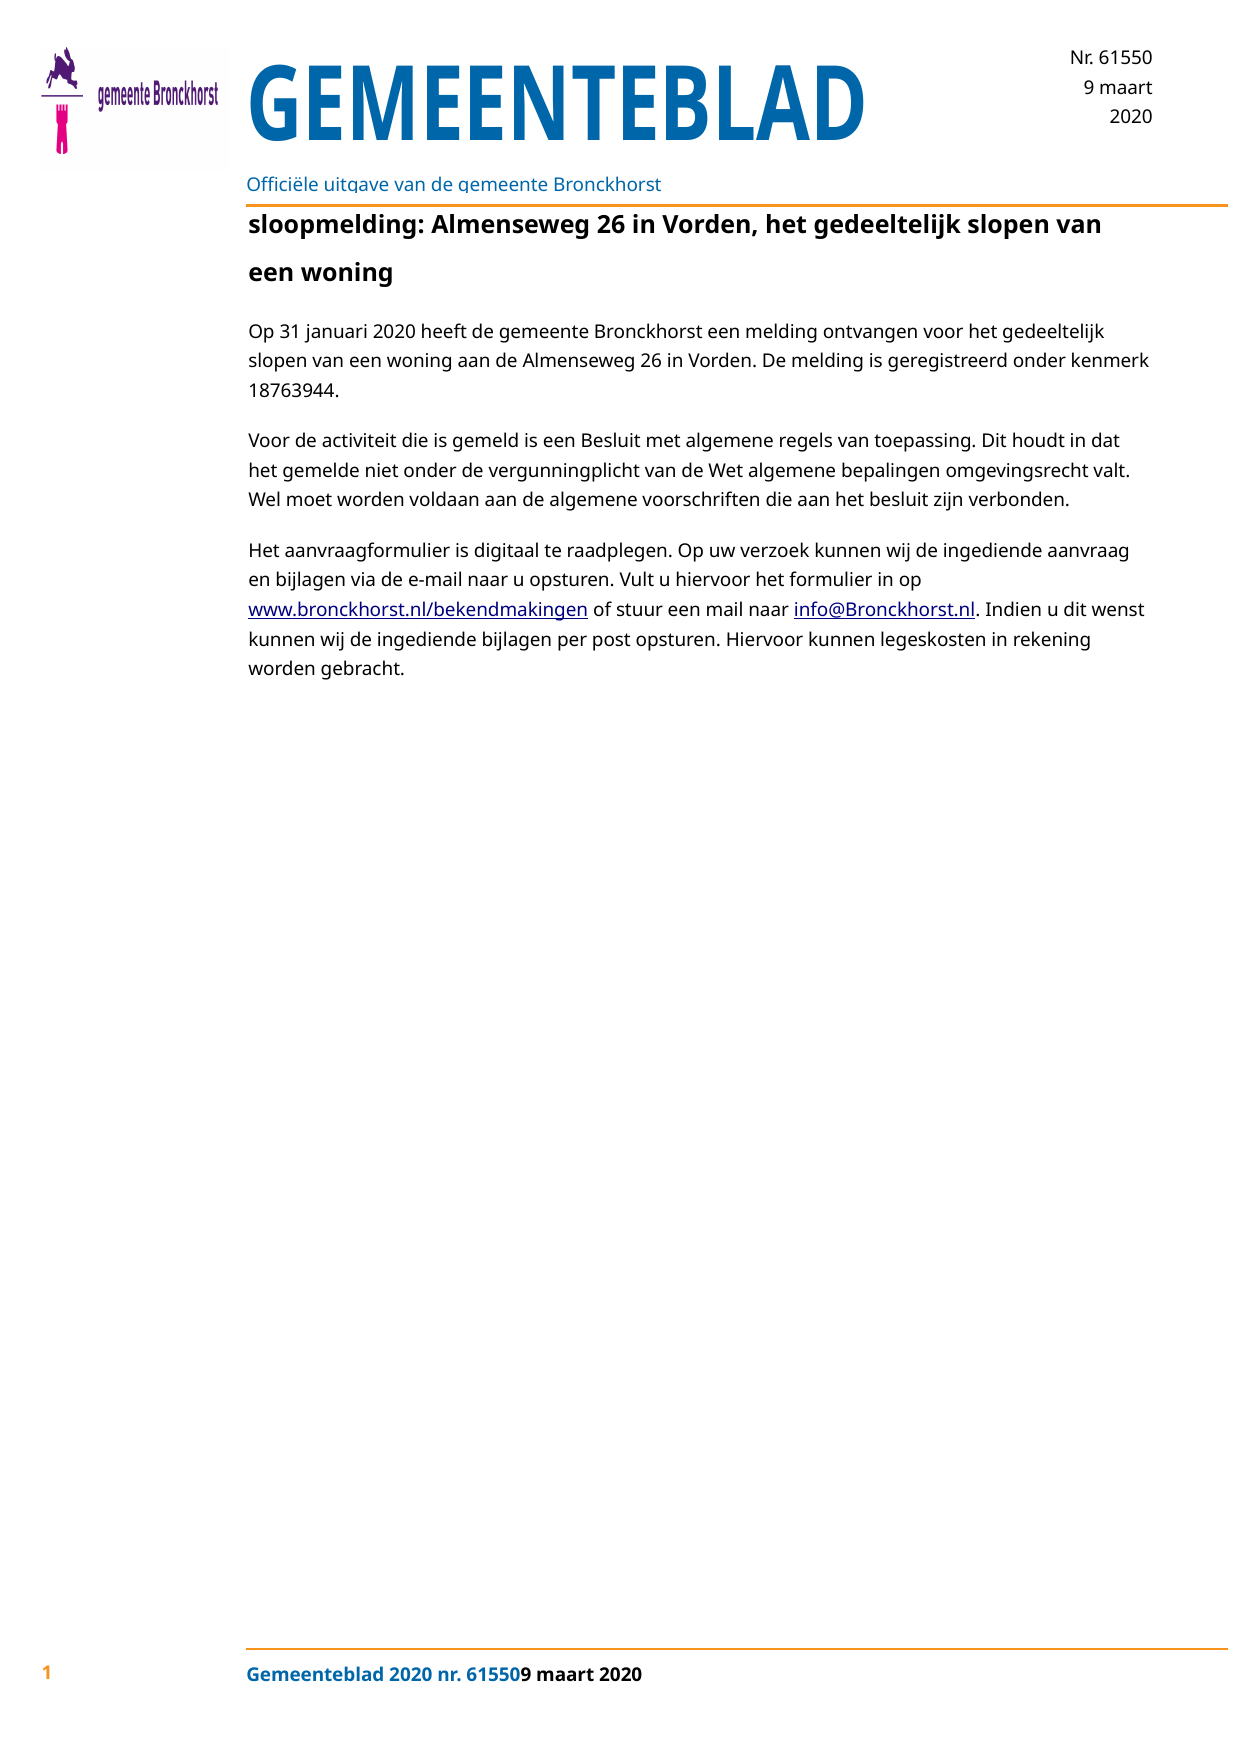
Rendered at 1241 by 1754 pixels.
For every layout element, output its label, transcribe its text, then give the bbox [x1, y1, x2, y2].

text Voor de activiteit die is gemeld is een Besluit met algemene regels van toepassing. Dit houdt in dat het gemelde niet onder de vergunningplicht van de Wet algemene bepalingen omgevingsrecht valt. Wel moet worden voldaan aan de algemene voorschriften die aan het besluit zijn verbonden. [248, 427, 1152, 512]
text Op 31 januari 2020 heeft de gemeente Bronckhorst een melding ontvangen voor het gedeeltelijk slopen van een woning aan de Almenseweg 26 in Vorden. De melding is geregistreerd onder kenmerk 18763944. [248, 318, 1152, 403]
picture [41, 47, 231, 172]
text sloopmelding: Almenseweg 26 in Vorden, het gedeeltelijk slopen van een woning [248, 207, 1152, 288]
text Het aanvraagformulier is digitaal te raadplegen. Op uw verzoek kunnen wij de ingediende aanvraag en bijlagen via de e-mail naar u opsturen. Vult u hiervoor het formulier in op www.bronckhorst.nl/bekendmakingen of stuur een mail naar info@Bronckhorst.nl. Indien u dit wenst kunnen wij de ingediende bijlagen per post opsturen. Hiervoor kunnen legeskosten in rekening worden gebracht. [248, 537, 1152, 681]
